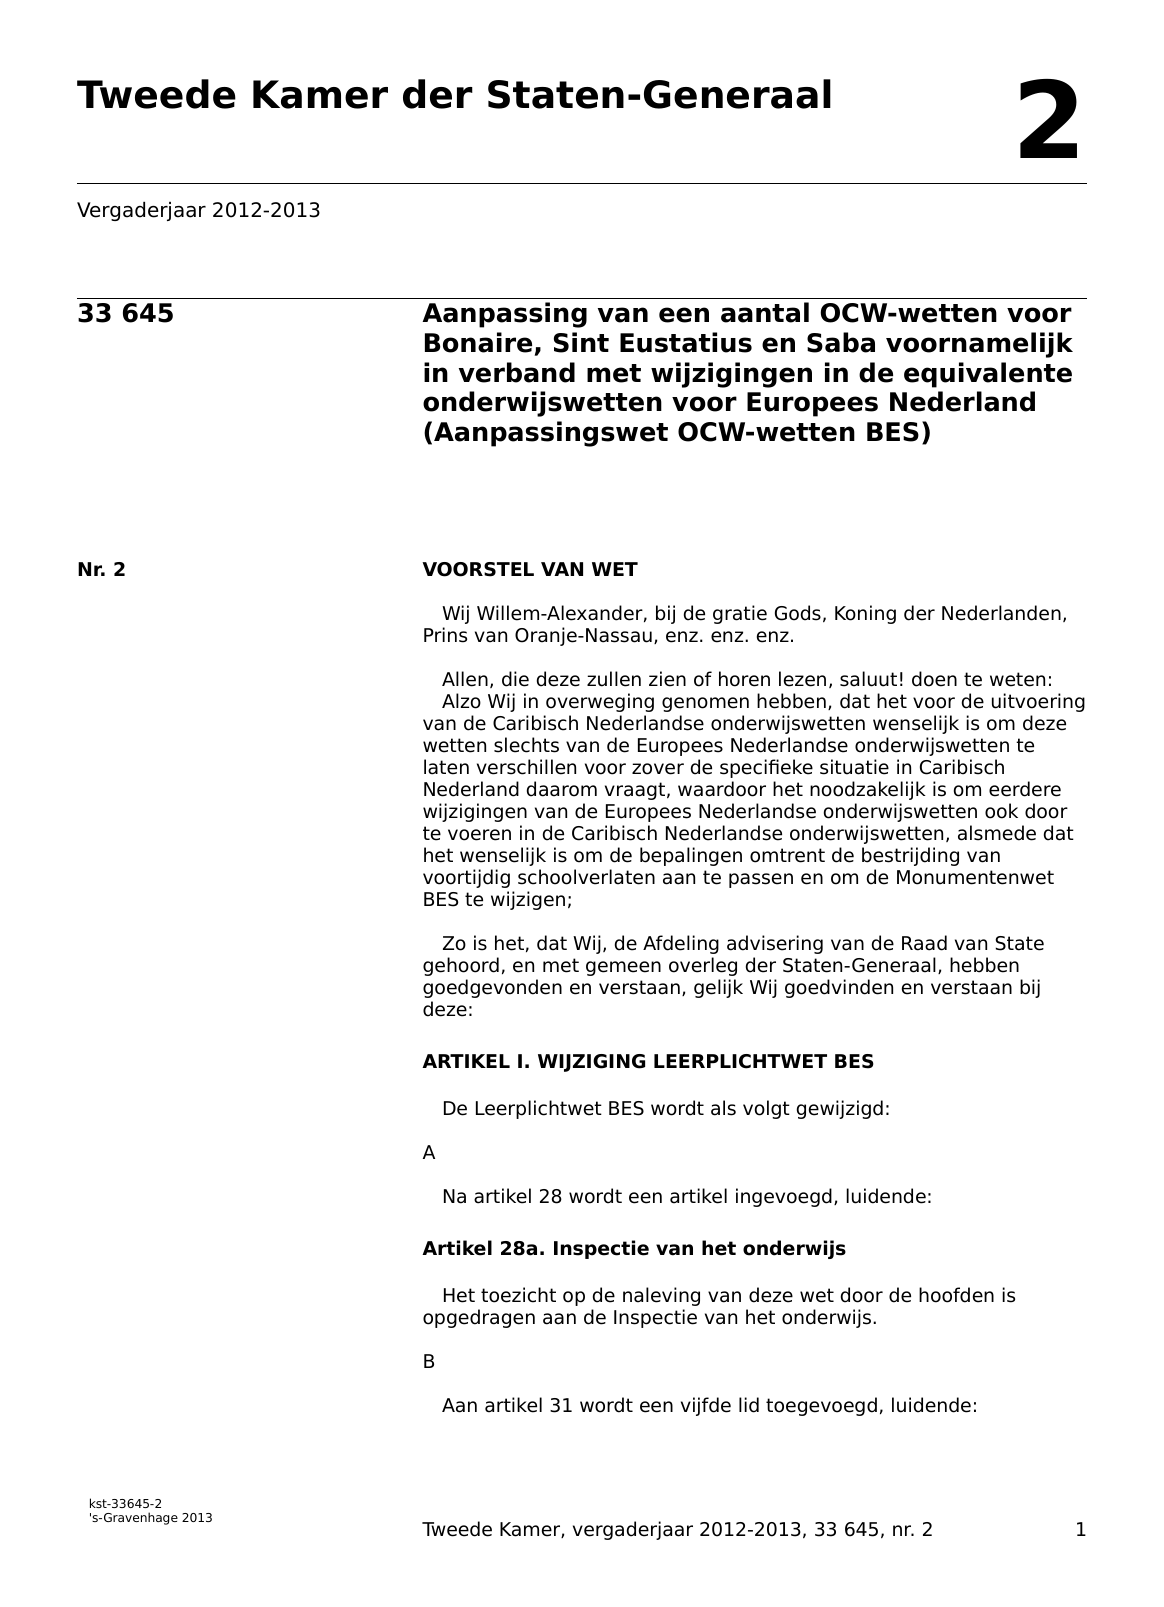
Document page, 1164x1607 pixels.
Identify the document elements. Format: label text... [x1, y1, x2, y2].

subtitle ARTIKEL I. WIJZIGING LEERPLICHTWET BES [422, 1051, 1087, 1073]
text Alzo Wij in overweging genomen hebben, dat het voor de uitvoering van de Caribisch Nederlandse onderwijswetten wenselijk is om deze wetten slechts van de Europees Nederlandse onderwijswetten te laten verschillen voor zover de specifieke situatie in Caribisch Nederland daarom vraagt, waardoor het noodzakelijk is om eerdere wijzigingen van de Europees Nederlandse onderwijswetten ook door te voeren in de Caribisch Nederlandse onderwijswetten, alsmede dat het wenselijk is om de bepalingen omtrent de bestrijding van voortijdig schoolverlaten aan te passen en om de Monumentenwet BES te wijzigen; [422, 691, 1087, 911]
subtitle 33 645 Aanpassing van een aantal OCW-wetten voor Bonaire, Sint Eustatius en Saba voornamelijk in verband met wijzigingen in de equivalente onderwijswetten voor Europees Nederland (Aanpassingswet OCW-wetten BES) [77, 299, 1087, 447]
text Het toezicht op de naleving van deze wet door de hoofden is opgedragen aan de Inspectie van het onderwijs. [422, 1285, 1087, 1329]
text Na artikel 28 wordt een artikel ingevoegd, luidende: [422, 1186, 1087, 1208]
text Wij Willem-Alexander, bij de gratie Gods, Koning der Nederlanden, Prins van Oranje-Nassau, enz. enz. enz. [422, 603, 1087, 647]
text kst-33645-2 [88, 1497, 323, 1511]
text A [422, 1142, 1087, 1164]
subtitle Artikel 28a. Inspectie van het onderwijs [422, 1238, 1087, 1260]
subtitle Nr. 2 VOORSTEL VAN WET [77, 558, 1087, 580]
table_header 2 [886, 59, 1087, 183]
text Allen, die deze zullen zien of horen lezen, saluut! doen te weten: [422, 669, 1087, 691]
text Zo is het, dat Wij, de Afdeling advisering van de Raad van State gehoord, en met gemeen overleg der Staten-Generaal, hebben goedgevonden en verstaan, gelijk Wij goedvinden en verstaan bij deze: [422, 933, 1087, 1021]
table_cell Vergaderjaar 2012-2013 [77, 184, 1087, 298]
table_header Tweede Kamer der Staten-Generaal [77, 59, 886, 183]
text B [422, 1351, 1087, 1373]
text 's-Gravenhage 2013 [88, 1511, 323, 1525]
text Aan artikel 31 wordt een vijfde lid toegevoegd, luidende: [422, 1395, 1087, 1417]
text De Leerplichtwet BES wordt als volgt gewijzigd: [422, 1098, 1087, 1119]
